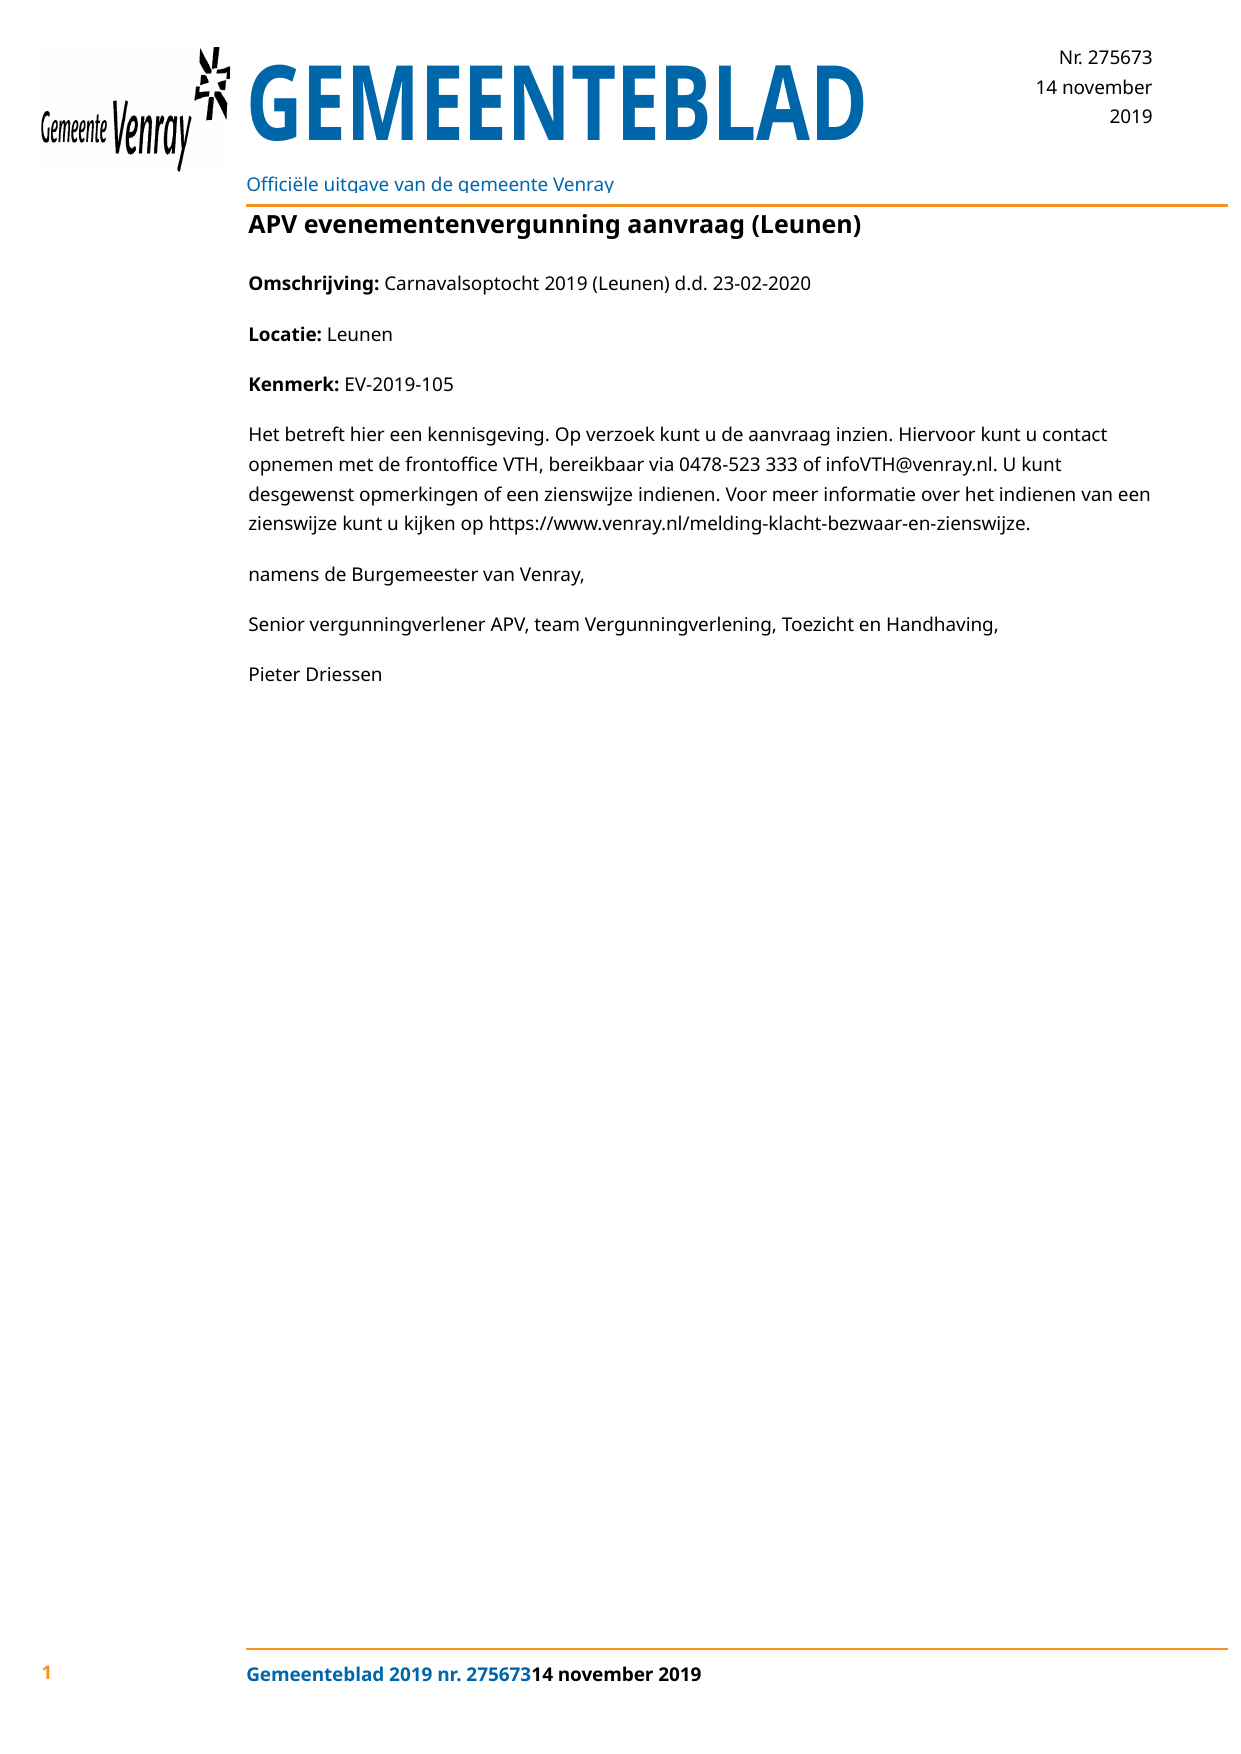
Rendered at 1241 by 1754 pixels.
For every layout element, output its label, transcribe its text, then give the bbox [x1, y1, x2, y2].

text Omschrijving: Carnavalsoptocht 2019 (Leunen) d.d. 23-02-2020 [248, 270, 1152, 296]
text Pieter Driessen [248, 662, 1152, 687]
text Kenmerk: EV-2019-105 [248, 371, 1152, 397]
text Locatie: Leunen [248, 321, 1152, 346]
text namens de Burgemeester van Venray, [248, 561, 1152, 586]
text APV evenementenvergunning aanvraag (Leunen) [248, 207, 1152, 241]
text Senior vergunningverlener APV, team Vergunningverlening, Toezicht en Handhaving, [248, 611, 1152, 637]
text Het betreft hier een kennisgeving. Op verzoek kunt u de aanvraag inzien. Hiervoor kunt u contact opnemen met de frontoffice VTH, bereikbaar via 0478-523 333 of infoVTH@venray.nl. U kunt desgewenst opmerkingen of een zienswijze indienen. Voor meer informatie over het indienen van een zienswijze kunt u kijken op https://www.venray.nl/melding-klacht-bezwaar-en-zienswijze. [248, 422, 1152, 536]
picture [41, 47, 231, 172]
